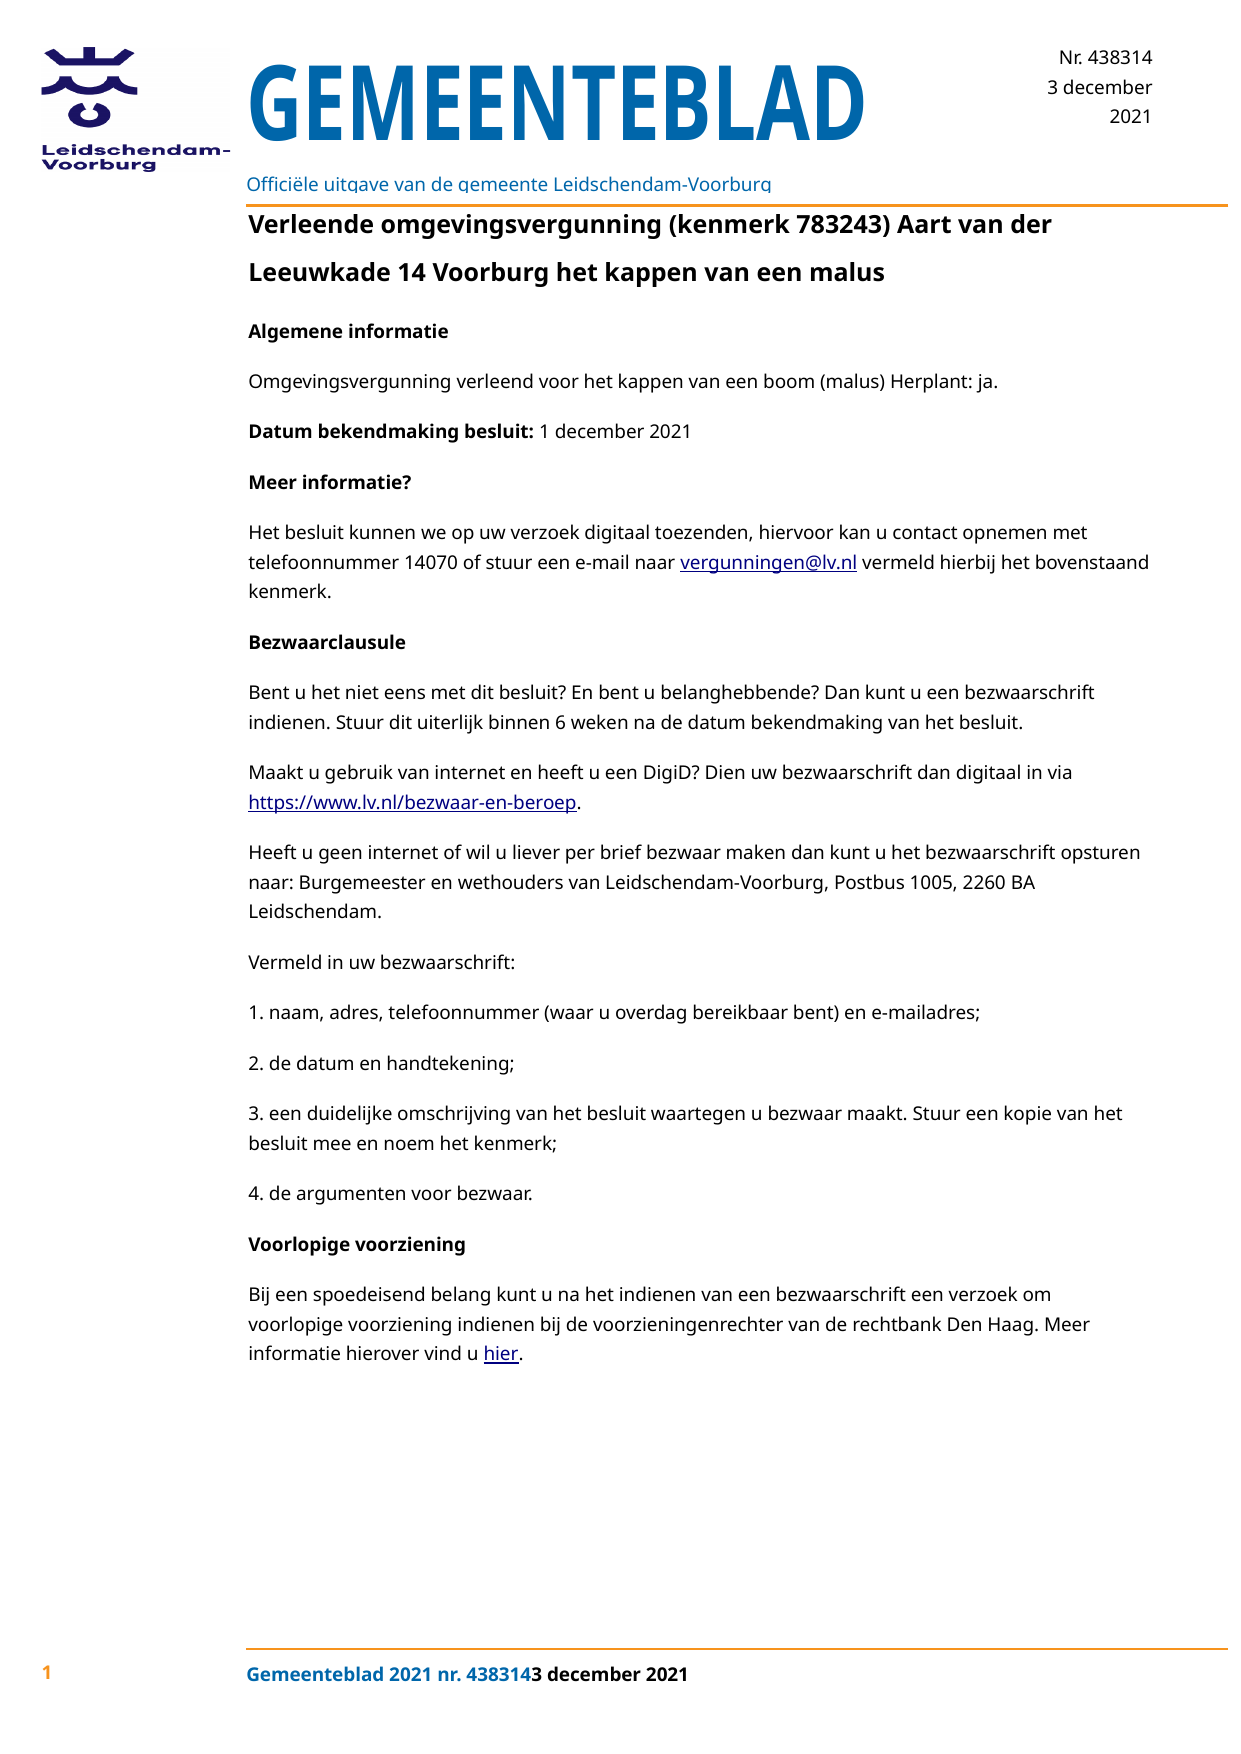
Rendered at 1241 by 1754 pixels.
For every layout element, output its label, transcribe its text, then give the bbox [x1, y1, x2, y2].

text Bent u het niet eens met dit besluit? En bent u belanghebbende? Dan kunt u een bezwaarschrift indienen. Stuur dit uiterlijk binnen 6 weken na de datum bekendmaking van het besluit. [248, 679, 1152, 735]
text Algemene informatie [248, 318, 1152, 344]
text 3. een duidelijke omschrijving van het besluit waartegen u bezwaar maakt. Stuur een kopie van het besluit mee en noem het kenmerk; [248, 1100, 1152, 1156]
text 2. de datum en handtekening; [248, 1050, 1152, 1076]
text Bij een spoedeisend belang kunt u na het indienen van een bezwaarschrift een verzoek om voorlopige voorziening indienen bij de voorzieningenrechter van de rechtbank Den Haag. Meer informatie hierover vind u hier. [248, 1281, 1152, 1366]
text Heeft u geen internet of wil u liever per brief bezwaar maken dan kunt u het bezwaarschrift opsturen naar: Burgemeester en wethouders van Leidschendam-Voorburg, Postbus 1005, 2260 BA Leidschendam. [248, 839, 1152, 924]
text Omgevingsvergunning verleend voor het kappen van een boom (malus) Herplant: ja. [248, 368, 1152, 394]
text Voorlopige voorziening [248, 1231, 1152, 1257]
text Meer informatie? [248, 469, 1152, 495]
text 4. de argumenten voor bezwaar. [248, 1180, 1152, 1206]
text Datum bekendmaking besluit: 1 december 2021 [248, 419, 1152, 444]
text 1. naam, adres, telefoonnummer (waar u overdag bereikbaar bent) en e-mailadres; [248, 999, 1152, 1025]
text Het besluit kunnen we op uw verzoek digitaal toezenden, hiervoor kan u contact opnemen met telefoonnummer 14070 of stuur een e-mail naar vergunningen@lv.nl vermeld hierbij het bovenstaand kenmerk. [248, 519, 1152, 604]
text Vermeld in uw bezwaarschrift: [248, 949, 1152, 975]
text Bezwaarclausule [248, 629, 1152, 655]
text Verleende omgevingsvergunning (kenmerk 783243) Aart van der Leeuwkade 14 Voorburg het kappen van een malus [248, 207, 1152, 288]
text Maakt u gebruik van internet en heeft u een DigiD? Dien uw bezwaarschrift dan digitaal in via https://www.lv.nl/bezwaar-en-beroep. [248, 759, 1152, 815]
picture [41, 47, 231, 172]
